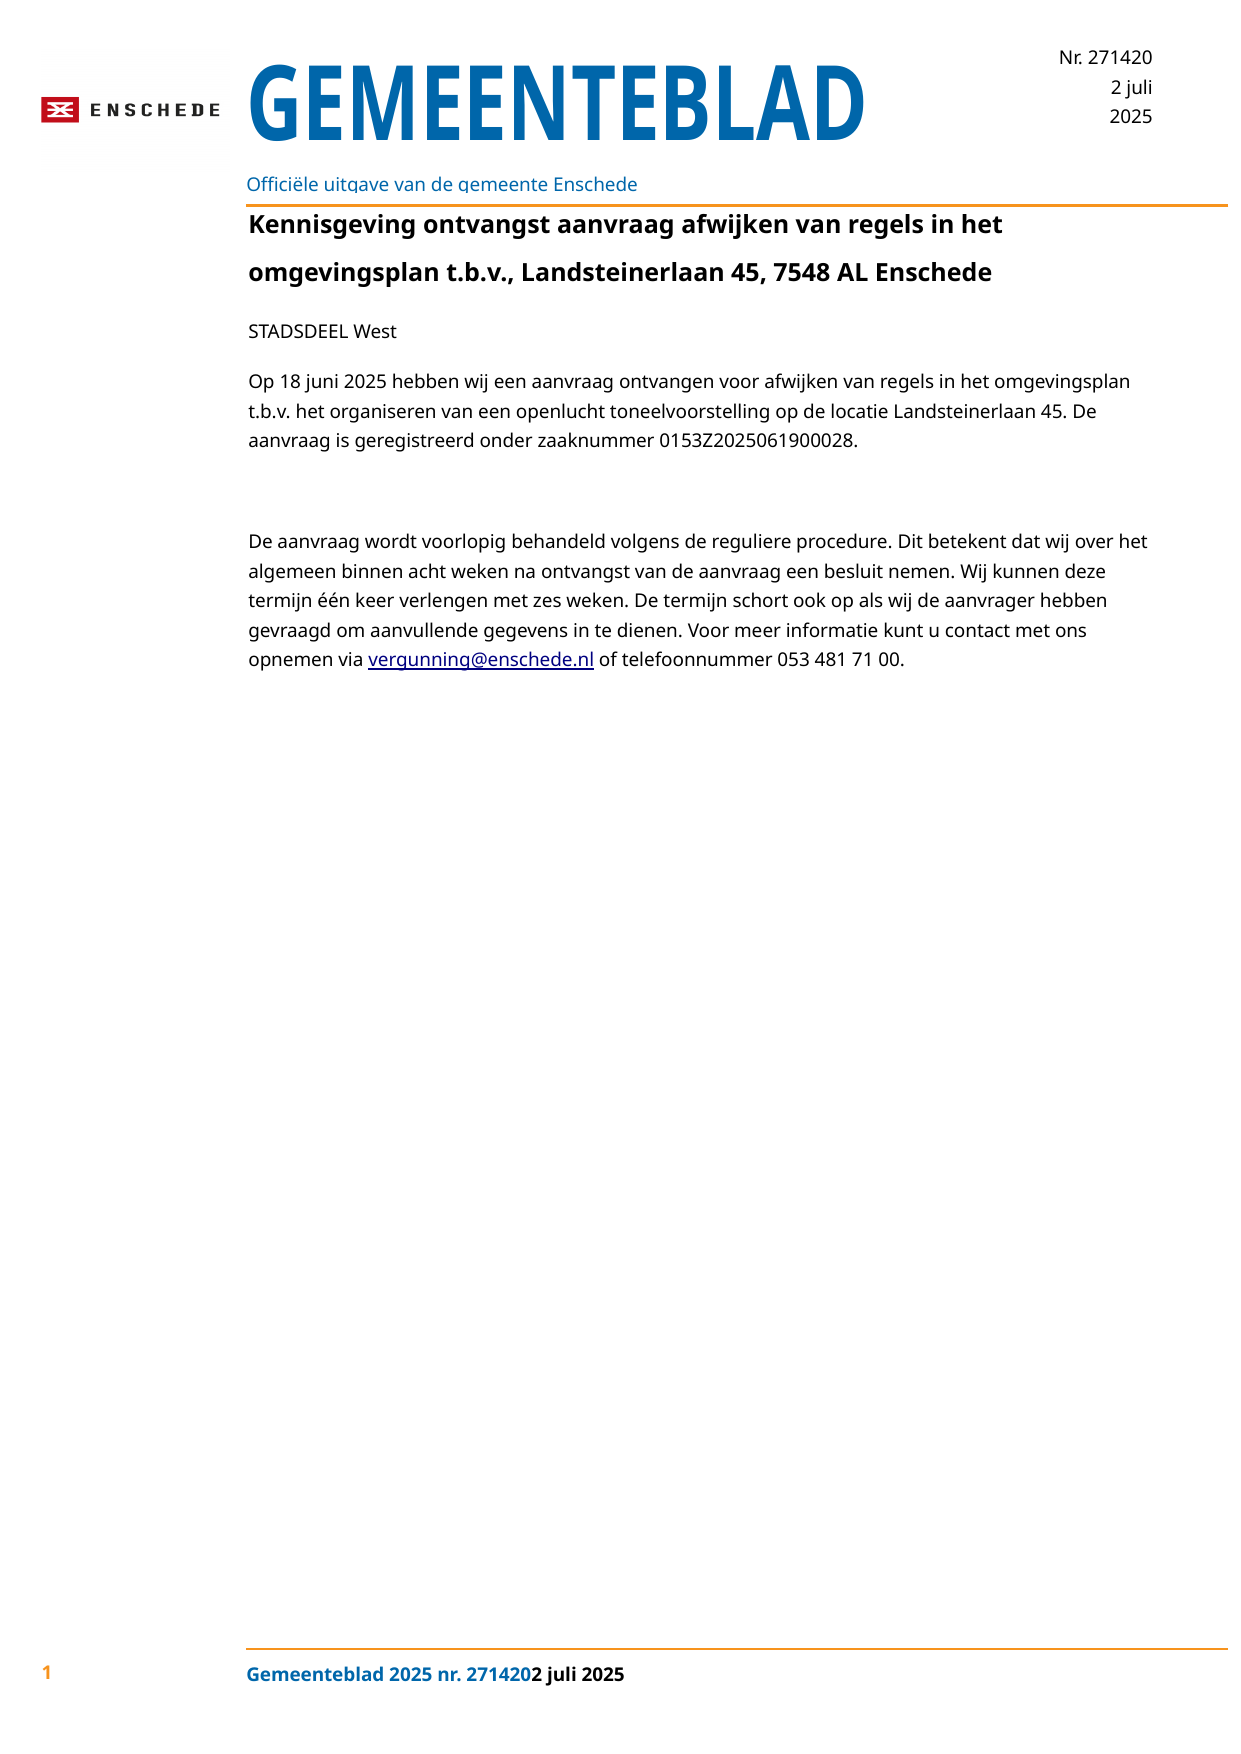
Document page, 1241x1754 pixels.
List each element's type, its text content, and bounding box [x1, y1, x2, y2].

text De aanvraag wordt voorlopig behandeld volgens de reguliere procedure. Dit betekent dat wij over het algemeen binnen acht weken na ontvangst van de aanvraag een besluit nemen. Wij kunnen deze termijn één keer verlengen met zes weken. De termijn schort ook op als wij de aanvrager hebben gevraagd om aanvullende gegevens in te dienen. Voor meer informatie kunt u contact met ons opnemen via vergunning@enschede.nl of telefoonnummer 053 481 71 00. [248, 528, 1152, 672]
picture [41, 47, 231, 172]
text Op 18 juni 2025 hebben wij een aanvraag ontvangen voor afwijken van regels in het omgevingsplan t.b.v. het organiseren van een openlucht toneelvoorstelling op de locatie Landsteinerlaan 45. De aanvraag is geregistreerd onder zaaknummer 0153Z2025061900028. [248, 368, 1152, 453]
text Kennisgeving ontvangst aanvraag afwijken van regels in het omgevingsplan t.b.v., Landsteinerlaan 45, 7548 AL Enschede [248, 207, 1152, 288]
text STADSDEEL West [248, 318, 1152, 344]
